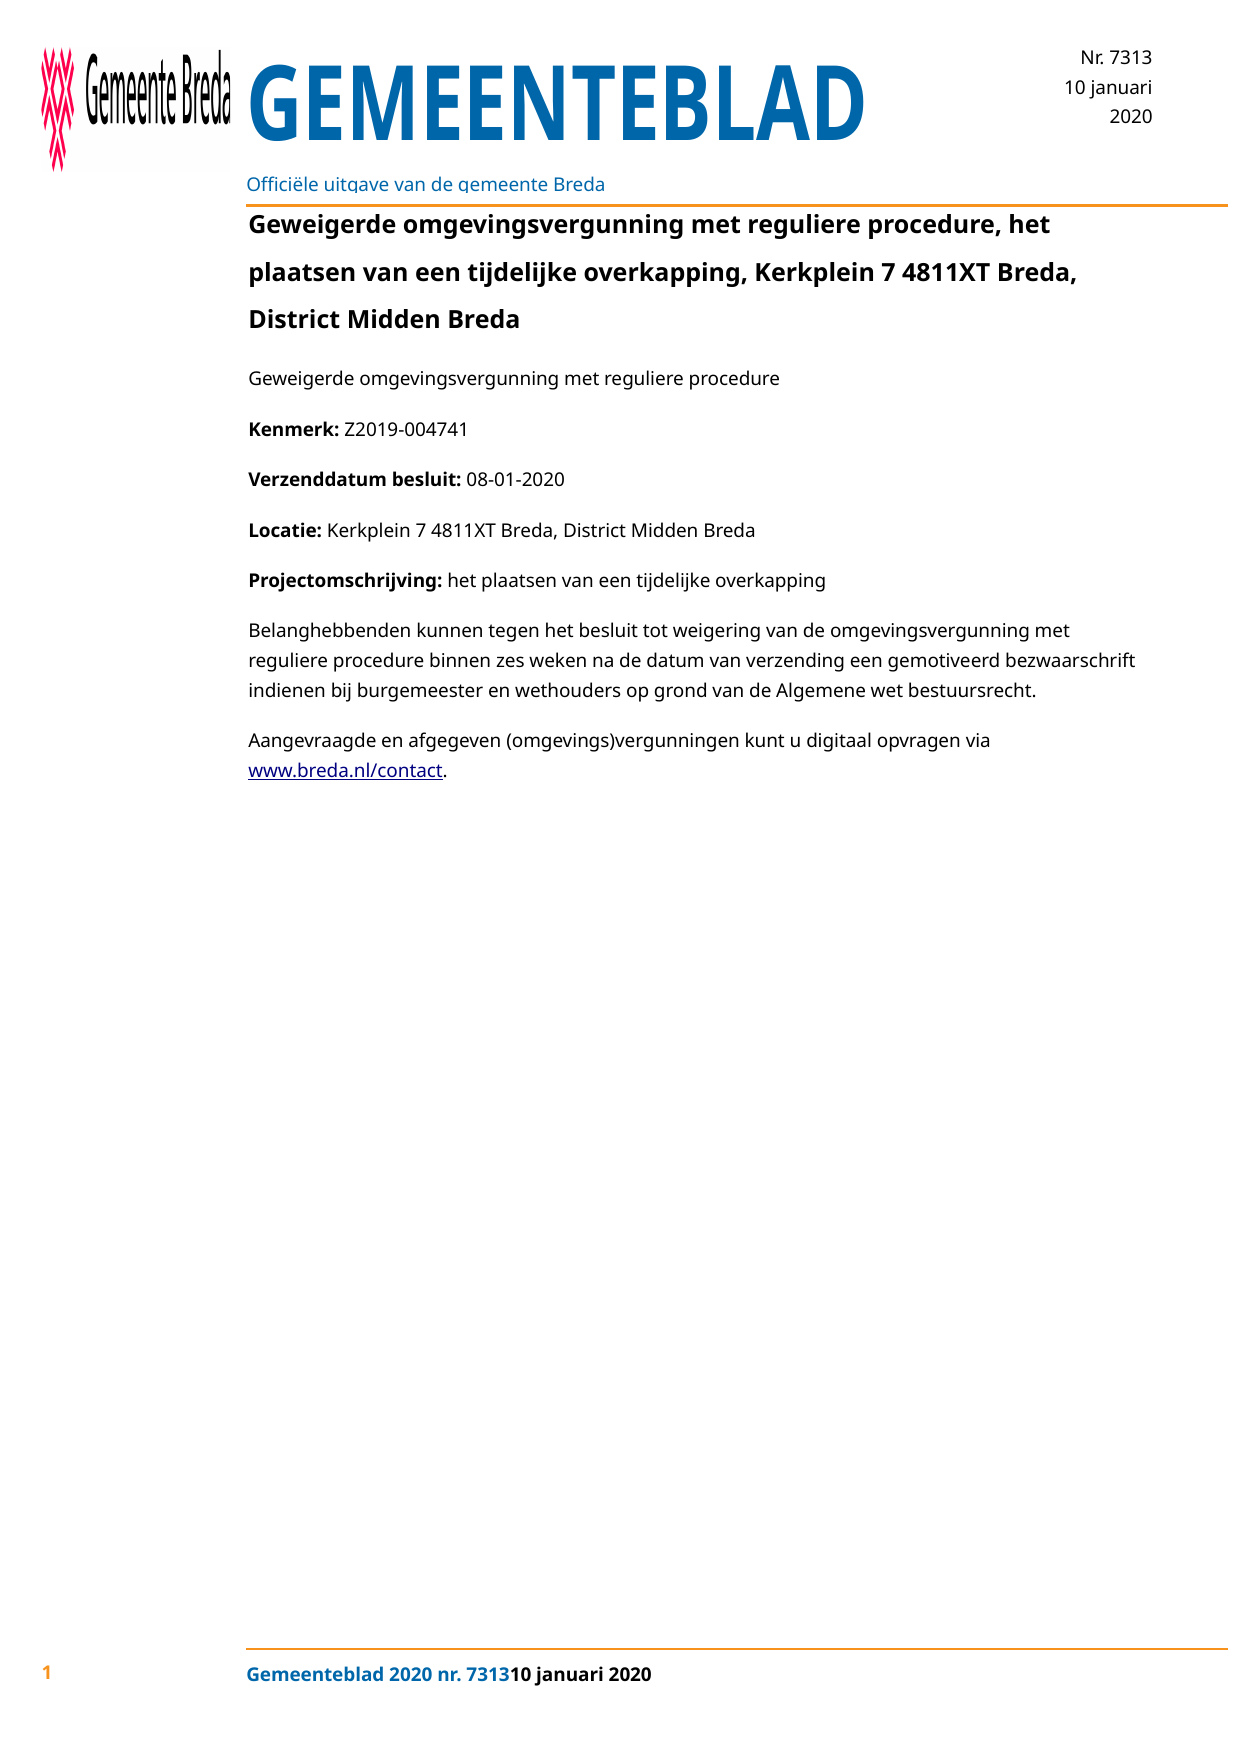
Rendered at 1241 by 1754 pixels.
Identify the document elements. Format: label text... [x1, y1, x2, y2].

text Aangevraagde en afgegeven (omgevings)vergunningen kunt u digitaal opvragen via www.breda.nl/contact. [248, 727, 1152, 782]
text Projectomschrijving: het plaatsen van een tijdelijke overkapping [248, 567, 1152, 593]
text Belanghebbenden kunnen tegen het besluit tot weigering van de omgevingsvergunning met reguliere procedure binnen zes weken na de datum van verzending een gemotiveerd bezwaarschrift indienen bij burgemeester en wethouders op grond van de Algemene wet bestuursrecht. [248, 618, 1152, 702]
text Verzenddatum besluit: 08-01-2020 [248, 466, 1152, 492]
picture [41, 47, 231, 172]
text Geweigerde omgevingsvergunning met reguliere procedure, het plaatsen van een tijdelijke overkapping, Kerkplein 7 4811XT Breda, District Midden Breda [248, 207, 1152, 336]
text Kenmerk: Z2019-004741 [248, 416, 1152, 442]
text Locatie: Kerkplein 7 4811XT Breda, District Midden Breda [248, 517, 1152, 542]
text Geweigerde omgevingsvergunning met reguliere procedure [248, 366, 1152, 391]
